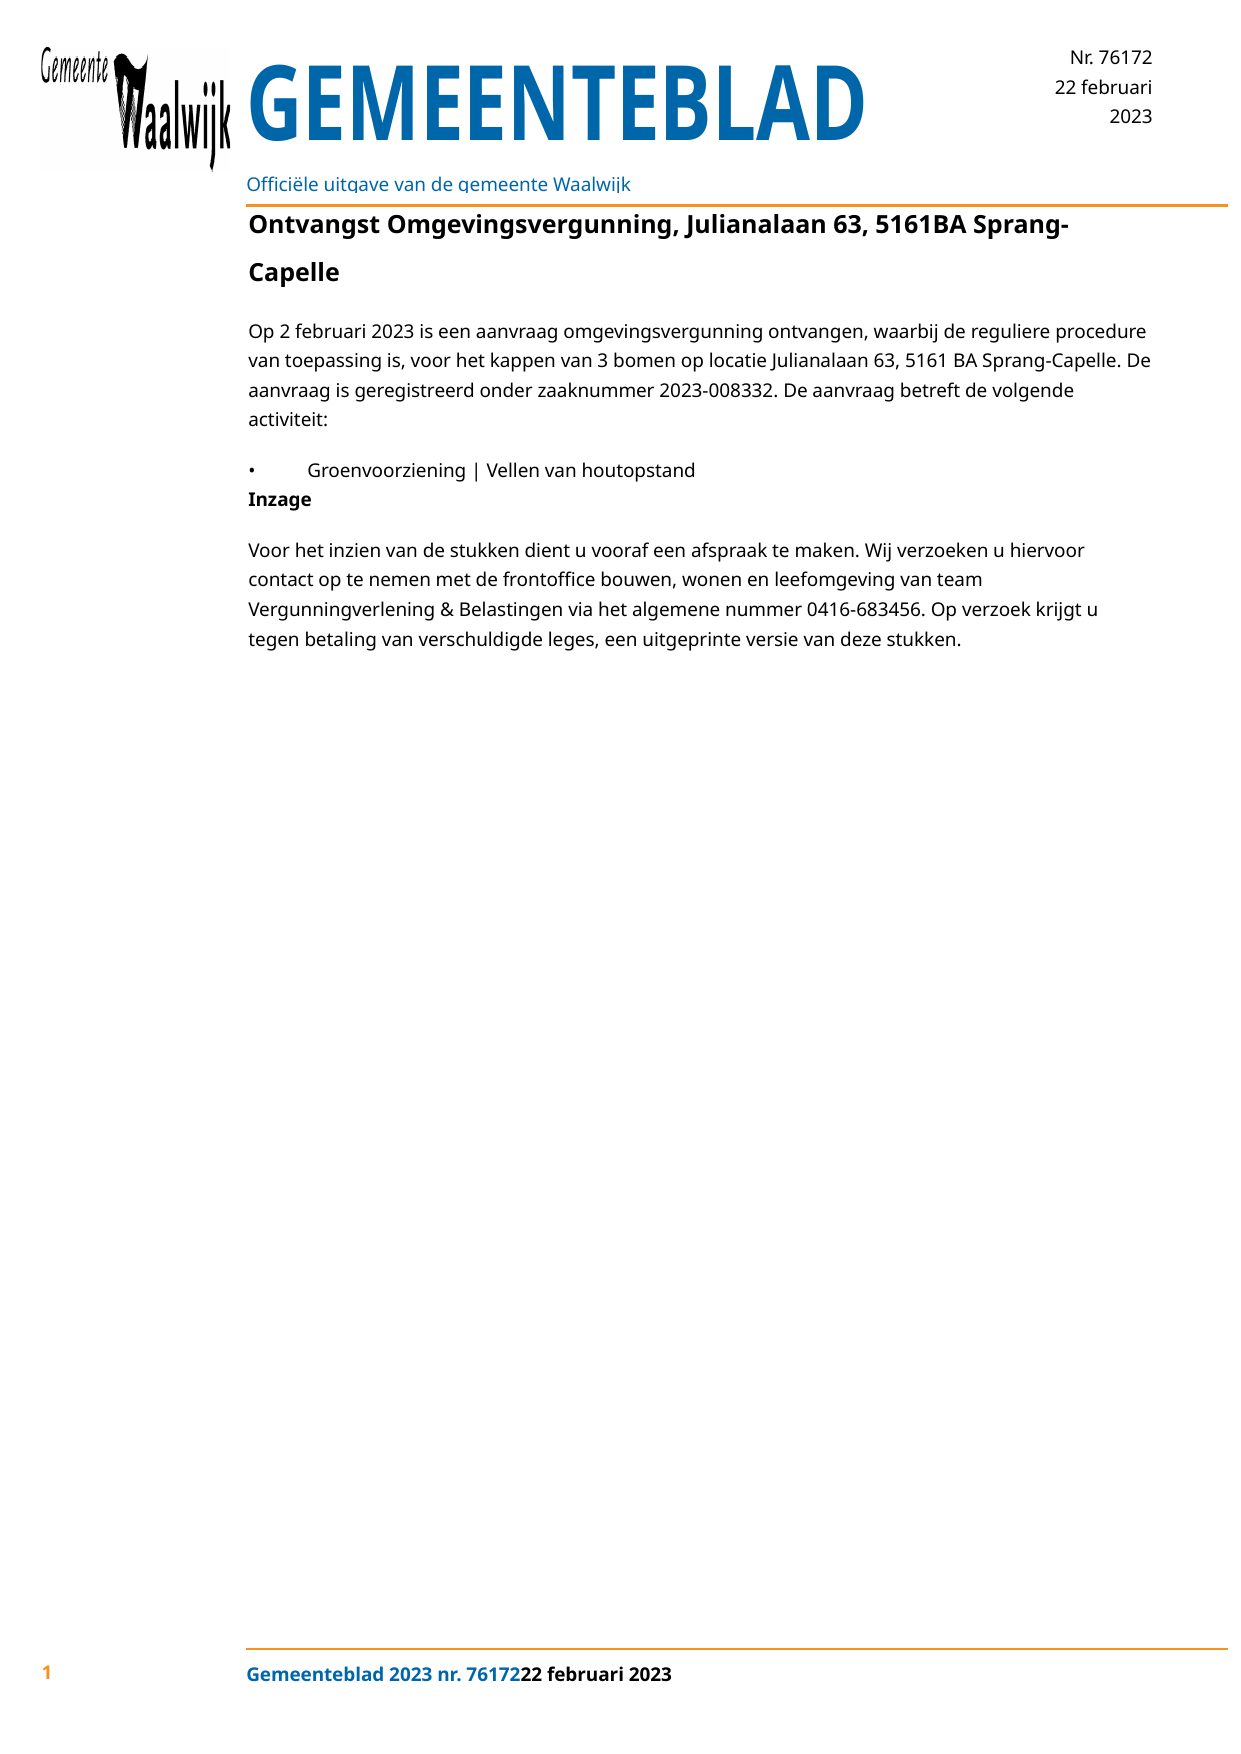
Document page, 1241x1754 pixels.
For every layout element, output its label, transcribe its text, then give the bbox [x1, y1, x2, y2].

text Op 2 februari 2023 is een aanvraag omgevingsvergunning ontvangen, waarbij de reguliere procedure van toepassing is, voor het kappen van 3 bomen op locatie Julianalaan 63, 5161 BA Sprang-Capelle. De aanvraag is geregistreerd onder zaaknummer 2023-008332. De aanvraag betreft de volgende activiteit: [248, 318, 1152, 432]
picture [41, 47, 231, 172]
text Inzage [248, 487, 1152, 512]
list Groenvoorziening | Vellen van houtopstand [248, 457, 1152, 483]
text Ontvangst Omgevingsvergunning, Julianalaan 63, 5161BA Sprang-Capelle [248, 207, 1152, 288]
text Voor het inzien van de stukken dient u vooraf een afspraak te maken. Wij verzoeken u hiervoor contact op te nemen met de frontoffice bouwen, wonen en leefomgeving van team Vergunningverlening & Belastingen via het algemene nummer 0416-683456. Op verzoek krijgt u tegen betaling van verschuldigde leges, een uitgeprinte versie van deze stukken. [248, 537, 1152, 652]
